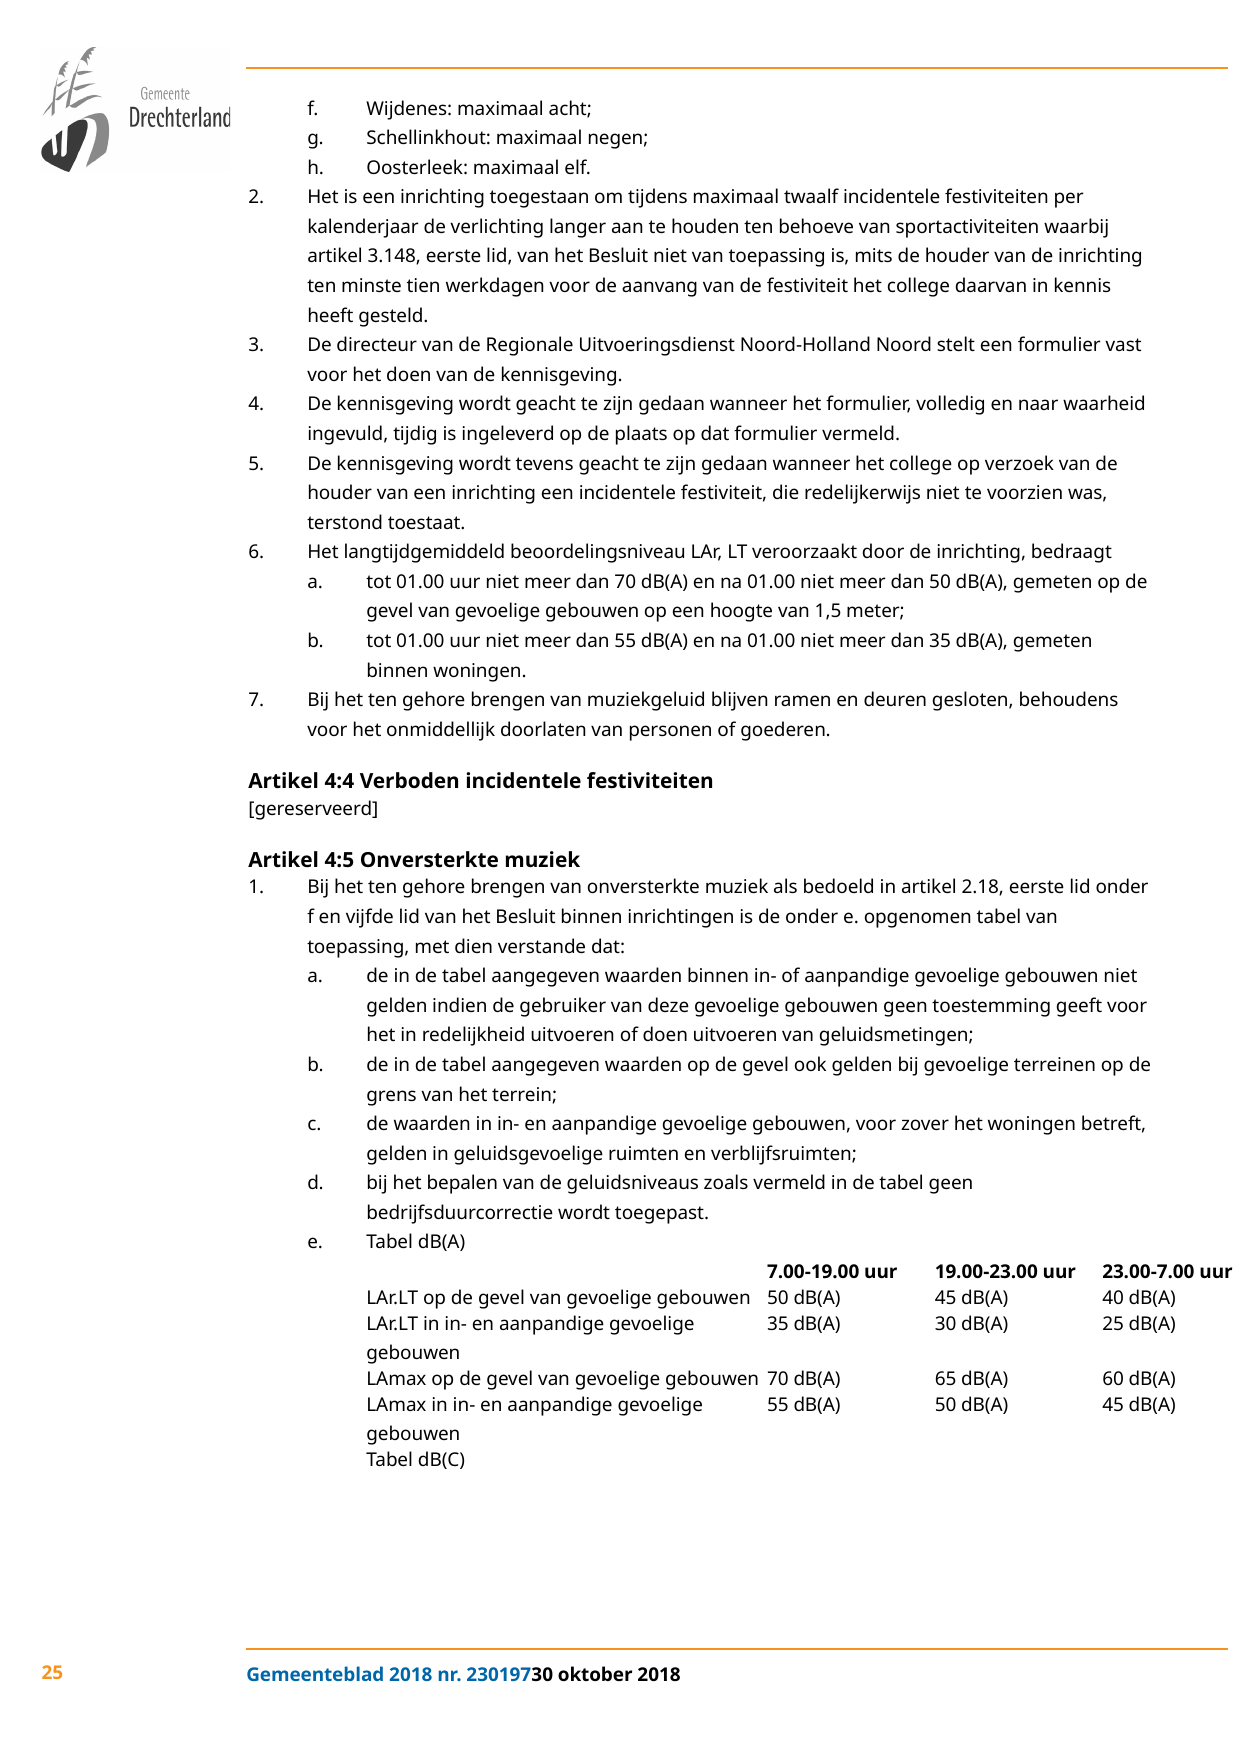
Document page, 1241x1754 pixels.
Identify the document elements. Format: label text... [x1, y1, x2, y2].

table_cell 50 dB(A) [767, 1284, 934, 1310]
table_cell 60 dB(A) [1102, 1365, 1240, 1391]
text Artikel 4:5 Onversterkte muziek [248, 845, 1152, 874]
list de in de tabel aangegeven waarden op de gevel ook gelden bij gevoelige terreinen op de grens van het terrein; [307, 1051, 1152, 1107]
table_cell 25 dB(A) [1102, 1310, 1240, 1365]
text Artikel 4:4 Verboden incidentele festiviteiten [248, 766, 1152, 795]
table_header 7.00-19.00 uur [767, 1259, 934, 1284]
table_cell 50 dB(A) [935, 1391, 1102, 1446]
table_cell LAmax op de gevel van gevoelige gebouwen [366, 1365, 767, 1391]
table_header 19.00-23.00 uur [935, 1259, 1102, 1284]
list bij het bepalen van de geluidsniveaus zoals vermeld in de tabel geen bedrijfsduurcorrectie wordt toegepast. [307, 1169, 1152, 1225]
table_header [366, 1259, 767, 1284]
list Het is een inrichting toegestaan om tijdens maximaal twaalf incidentele festiviteiten per kalenderjaar de verlichting langer aan te houden ten behoeve van sportactiviteiten waarbij artikel 3.148, eerste lid, van het Besluit niet van toepassing is, mits de houder van de inrichting ten minste tien werkdagen voor de aanvang van de festiviteit het college daarvan in kennis heeft gesteld. [248, 183, 1152, 328]
table_cell 30 dB(A) [935, 1310, 1102, 1365]
list Bij het ten gehore brengen van muziekgeluid blijven ramen en deuren gesloten, behoudens voor het onmiddellijk doorlaten van personen of goederen. [248, 686, 1152, 742]
table_cell 65 dB(A) [935, 1365, 1102, 1391]
list de in de tabel aangegeven waarden binnen in- of aanpandige gevoelige gebouwen niet gelden indien de gebruiker van deze gevoelige gebouwen geen toestemming geeft voor het in redelijkheid uitvoeren of doen uitvoeren van geluidsmetingen; [307, 962, 1152, 1047]
list Wijdenes: maximaal acht; [307, 95, 1152, 121]
list tot 01.00 uur niet meer dan 70 dB(A) en na 01.00 niet meer dan 50 dB(A), gemeten op de gevel van gevoelige gebouwen op een hoogte van 1,5 meter; [307, 568, 1152, 623]
list Schellinkhout: maximaal negen; [307, 124, 1152, 150]
list Tabel dB(A) [307, 1229, 1152, 1254]
list Oosterleek: maximaal elf. [307, 154, 1152, 180]
picture [41, 47, 231, 172]
list De kennisgeving wordt tevens geacht te zijn gedaan wanneer het college op verzoek van de houder van een inrichting een incidentele festiviteit, die redelijkerwijs niet te voorzien was, terstond toestaat. [248, 450, 1152, 535]
table_cell LAmax in in- en aanpandige gevoelige gebouwen [366, 1391, 767, 1446]
table_cell 70 dB(A) [767, 1365, 934, 1391]
table_cell 45 dB(A) [935, 1284, 1102, 1310]
list De kennisgeving wordt geacht te zijn gedaan wanneer het formulier, volledig en naar waarheid ingevuld, tijdig is ingeleverd op de plaats op dat formulier vermeld. [248, 391, 1152, 446]
list Bij het ten gehore brengen van onversterkte muziek als bedoeld in artikel 2.18, eerste lid onder f en vijfde lid van het Besluit binnen inrichtingen is de onder e. opgenomen tabel van toepassing, met dien verstande dat: [248, 874, 1152, 959]
table_cell LAr.LT in in- en aanpandige gevoelige gebouwen [366, 1310, 767, 1365]
table_header 23.00-7.00 uur [1102, 1259, 1240, 1284]
table_cell LAr.LT op de gevel van gevoelige gebouwen [366, 1284, 767, 1310]
list Het langtijdgemiddeld beoordelingsniveau LAr, LT veroorzaakt door de inrichting, bedraagt [248, 538, 1152, 564]
list de waarden in in- en aanpandige gevoelige gebouwen, voor zover het woningen betreft, gelden in geluidsgevoelige ruimten en verblijfsruimten; [307, 1110, 1152, 1166]
table_cell 40 dB(A) [1102, 1284, 1240, 1310]
list tot 01.00 uur niet meer dan 55 dB(A) en na 01.00 niet meer dan 35 dB(A), gemeten binnen woningen. [307, 627, 1152, 683]
table_cell 35 dB(A) [767, 1310, 934, 1365]
text [gereserveerd] [248, 795, 1152, 821]
list De directeur van de Regionale Uitvoeringsdienst Noord-Holland Noord stelt een formulier vast voor het doen van de kennisgeving. [248, 331, 1152, 387]
table_cell 45 dB(A) [1102, 1391, 1240, 1446]
list Tabel dB(C) [307, 1446, 1152, 1472]
table_cell 55 dB(A) [767, 1391, 934, 1446]
